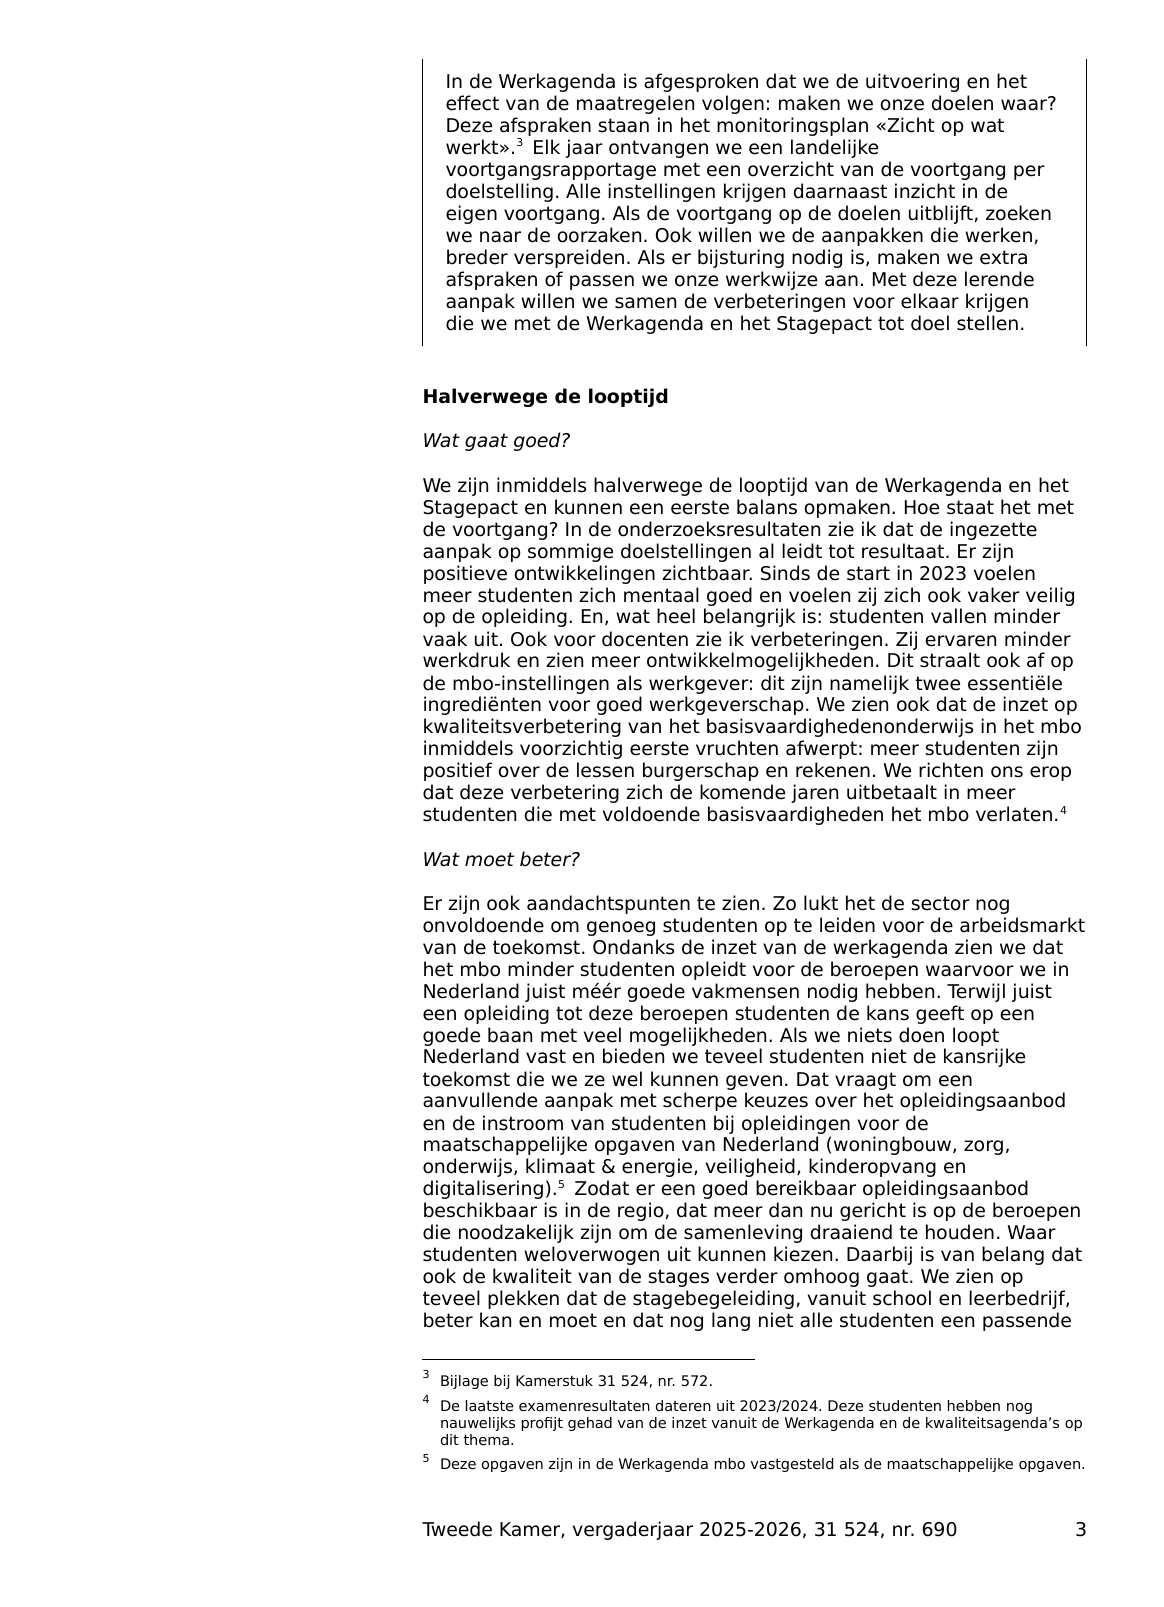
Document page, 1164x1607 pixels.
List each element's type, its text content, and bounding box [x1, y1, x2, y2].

text We zijn inmiddels halverwege de looptijd van de Werkagenda en het Stagepact en kunnen een eerste balans opmaken. Hoe staat het met de voortgang? In de onderzoeksresultaten zie ik dat de ingezette aanpak op sommige doelstellingen al leidt tot resultaat. Er zijn positieve ontwikkelingen zichtbaar. Sinds de start in 2023 voelen meer studenten zich mentaal goed en voelen zij zich ook vaker veilig op de opleiding. En, wat heel belangrijk is: studenten vallen minder vaak uit. Ook voor docenten zie ik verbeteringen. Zij ervaren minder werkdruk en zien meer ontwikkelmogelijkheden. Dit straalt ook af op de mbo-instellingen als werkgever: dit zijn namelijk twee essentiële ingrediënten voor goed werkgeverschap. We zien ook dat de inzet op kwaliteitsverbetering van het basisvaardighedenonderwijs in het mbo inmiddels voorzichtig eerste vruchten afwerpt: meer studenten zijn positief over de lessen burgerschap en rekenen. We richten ons erop dat deze verbetering zich de komende jaren uitbetaalt in meer studenten die met voldoende basisvaardigheden het mbo verlaten. [422, 474, 1087, 826]
text Deze opgaven zijn in de Werkagenda mbo vastgesteld als de maatschappelijke opgaven. [422, 1452, 1087, 1474]
subtitle Wat gaat goed? [422, 430, 1087, 452]
text Er zijn ook aandachtspunten te zien. Zo lukt het de sector nog onvoldoende om genoeg studenten op te leiden voor de arbeidsmarkt van de toekomst. Ondanks de inzet van de werkagenda zien we dat het mbo minder studenten opleidt voor de beroepen waarvoor we in Nederland juist méér goede vakmensen nodig hebben. Terwijl juist een opleiding tot deze beroepen studenten de kans geeft op een goede baan met veel mogelijkheden. Als we niets doen loopt Nederland vast en bieden we teveel studenten niet de kansrijke toekomst die we ze wel kunnen geven. Dat vraagt om een aanvullende aanpak met scherpe keuzes over het opleidingsaanbod en de instroom van studenten bij opleidingen voor de maatschappelijke opgaven van Nederland (woningbouw, zorg, onderwijs, klimaat & energie, veiligheid, kinderopvang en digitalisering). Zodat er een goed bereikbaar opleidingsaanbod beschikbaar is in de regio, dat meer dan nu gericht is op de beroepen die noodzakelijk zijn om de samenleving draaiend te houden. Waar studenten weloverwogen uit kunnen kiezen. Daarbij is van belang dat ook de kwaliteit van de stages verder omhoog gaat. We zien op teveel plekken dat de stagebegeleiding, vanuit school en leerbedrijf, beter kan en moet en dat nog lang niet alle studenten een passende [422, 893, 1087, 1332]
text De laatste examenresultaten dateren uit 2023/2024. Deze studenten hebben nog nauwelijks profijt gehad van de inzet vanuit de Werkagenda en de kwaliteitsagenda’s op dit thema. [422, 1393, 1087, 1449]
subtitle Halverwege de looptijd [422, 386, 1087, 408]
subtitle Wat moet beter? [422, 848, 1087, 870]
table_header In de Werkagenda is afgesproken dat we de uitvoering en het effect van de maatregelen volgen: maken we onze doelen waar? Deze afspraken staan in het monitoringsplan «Zicht op wat werkt». Elk jaar ontvangen we een landelijke voortgangsrapportage met een overzicht van de voortgang per doelstelling. Alle instellingen krijgen daarnaast inzicht in de eigen voortgang. Als de voortgang op de doelen uitblijft, zoeken we naar de oorzaken. Ook willen we de aanpakken die werken, breder verspreiden. Als er bijsturing nodig is, maken we extra afspraken of passen we onze werkwijze aan. Met deze lerende aanpak willen we samen de verbeteringen voor elkaar krijgen die we met de Werkagenda en het Stagepact tot doel stellen. [423, 59, 1086, 346]
